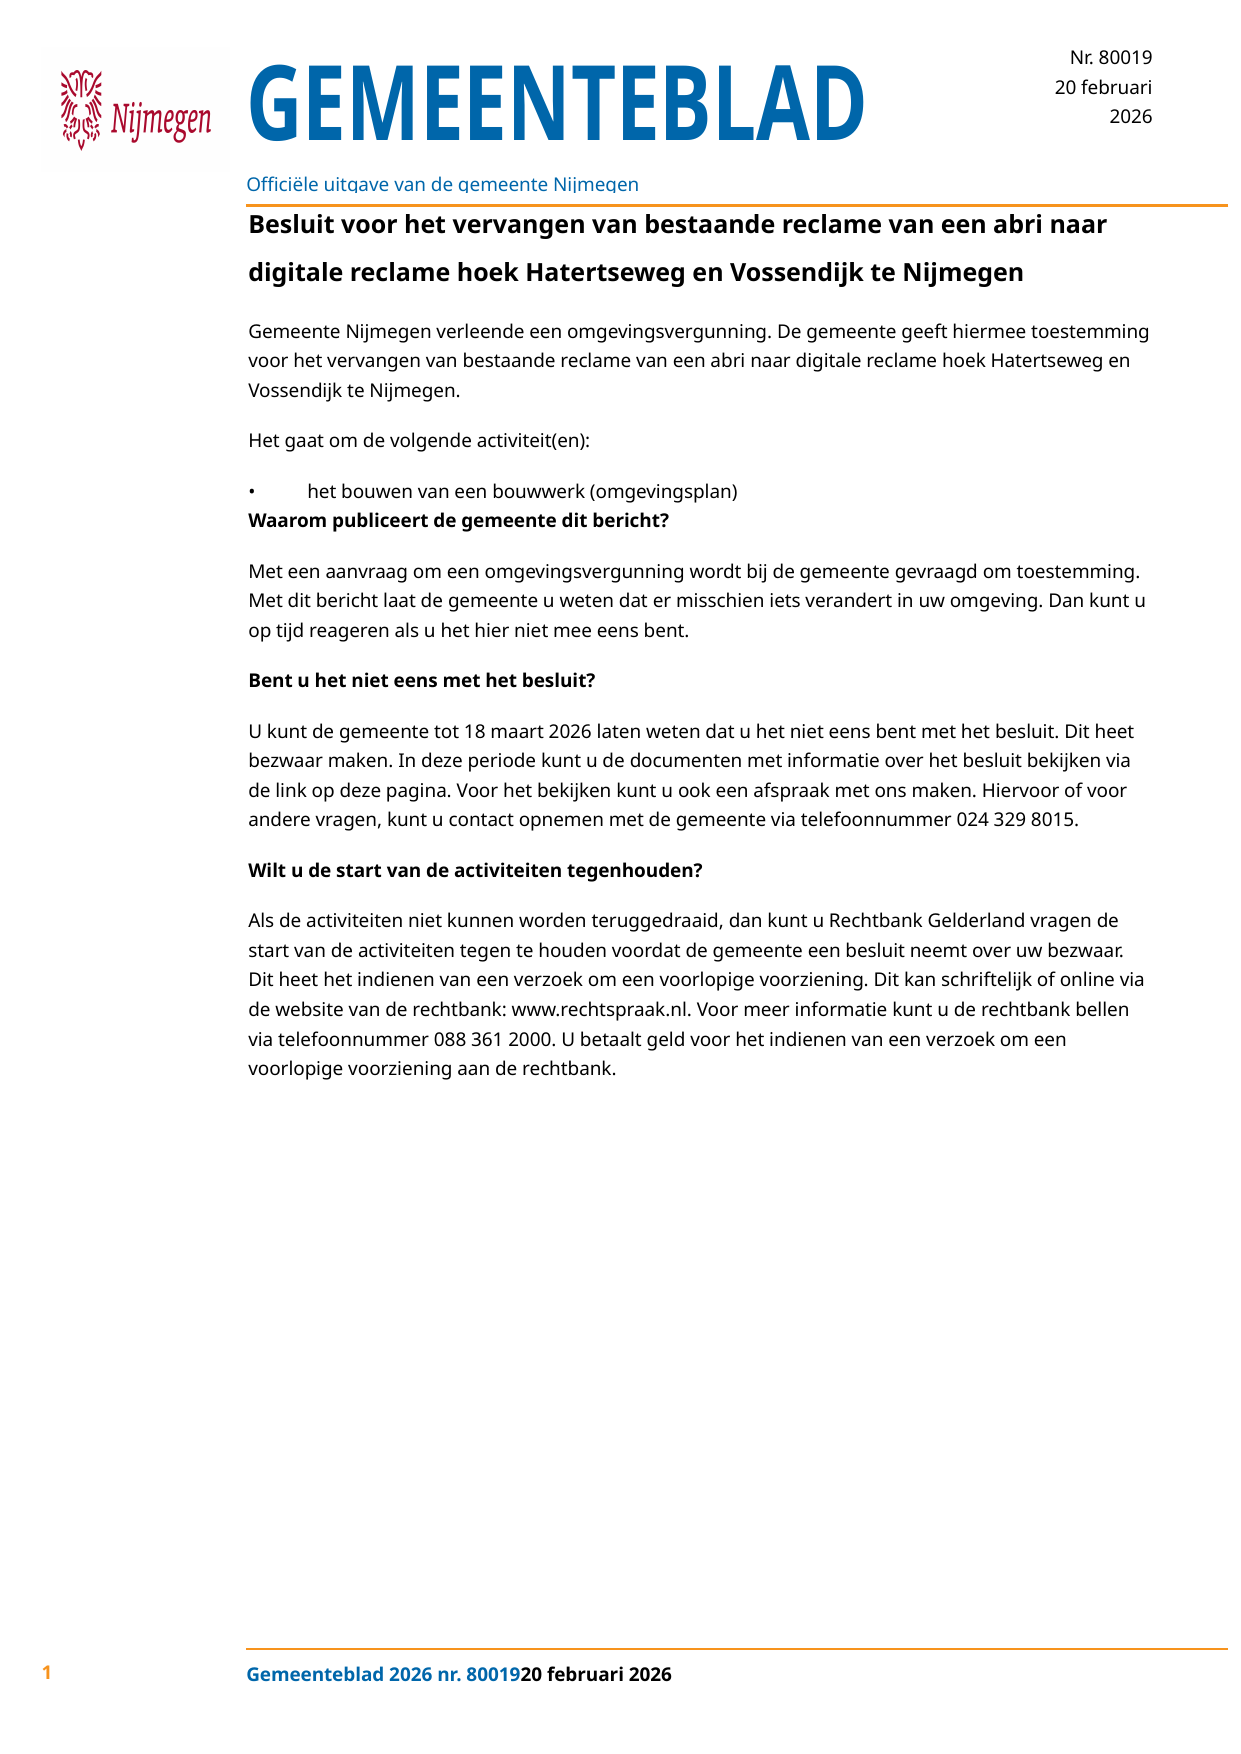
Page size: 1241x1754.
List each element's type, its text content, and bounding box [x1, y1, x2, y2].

text Gemeente Nijmegen verleende een omgevingsvergunning. De gemeente geeft hiermee toestemming voor het vervangen van bestaande reclame van een abri naar digitale reclame hoek Hatertseweg en Vossendijk te Nijmegen. [248, 318, 1152, 403]
text Met een aanvraag om een omgevingsvergunning wordt bij de gemeente gevraagd om toestemming. Met dit bericht laat de gemeente u weten dat er misschien iets verandert in uw omgeving. Dan kunt u op tijd reageren als u het hier niet mee eens bent. [248, 558, 1152, 643]
list het bouwen van een bouwwerk (omgevingsplan) [248, 478, 1152, 504]
text Het gaat om de volgende activiteit(en): [248, 427, 1152, 453]
text Waarom publiceert de gemeente dit bericht? [248, 507, 1152, 533]
picture [41, 47, 231, 172]
text U kunt de gemeente tot 18 maart 2026 laten weten dat u het niet eens bent met het besluit. Dit heet bezwaar maken. In deze periode kunt u de documenten met informatie over het besluit bekijken via de link op deze pagina. Voor het bekijken kunt u ook een afspraak met ons maken. Hiervoor of voor andere vragen, kunt u contact opnemen met de gemeente via telefoonnummer 024 329 8015. [248, 718, 1152, 832]
text Besluit voor het vervangen van bestaande reclame van een abri naar digitale reclame hoek Hatertseweg en Vossendijk te Nijmegen [248, 207, 1152, 288]
text Wilt u de start van de activiteiten tegenhouden? [248, 857, 1152, 883]
text Als de activiteiten niet kunnen worden teruggedraaid, dan kunt u Rechtbank Gelderland vragen de start van de activiteiten tegen te houden voordat de gemeente een besluit neemt over uw bezwaar. Dit heet het indienen van een verzoek om een voorlopige voorziening. Dit kan schriftelijk of online via de website van de rechtbank: www.rechtspraak.nl. Voor meer informatie kunt u de rechtbank bellen via telefoonnummer 088 361 2000. U betaalt geld voor het indienen van een verzoek om een voorlopige voorziening aan de rechtbank. [248, 907, 1152, 1081]
text Bent u het niet eens met het besluit? [248, 667, 1152, 693]
